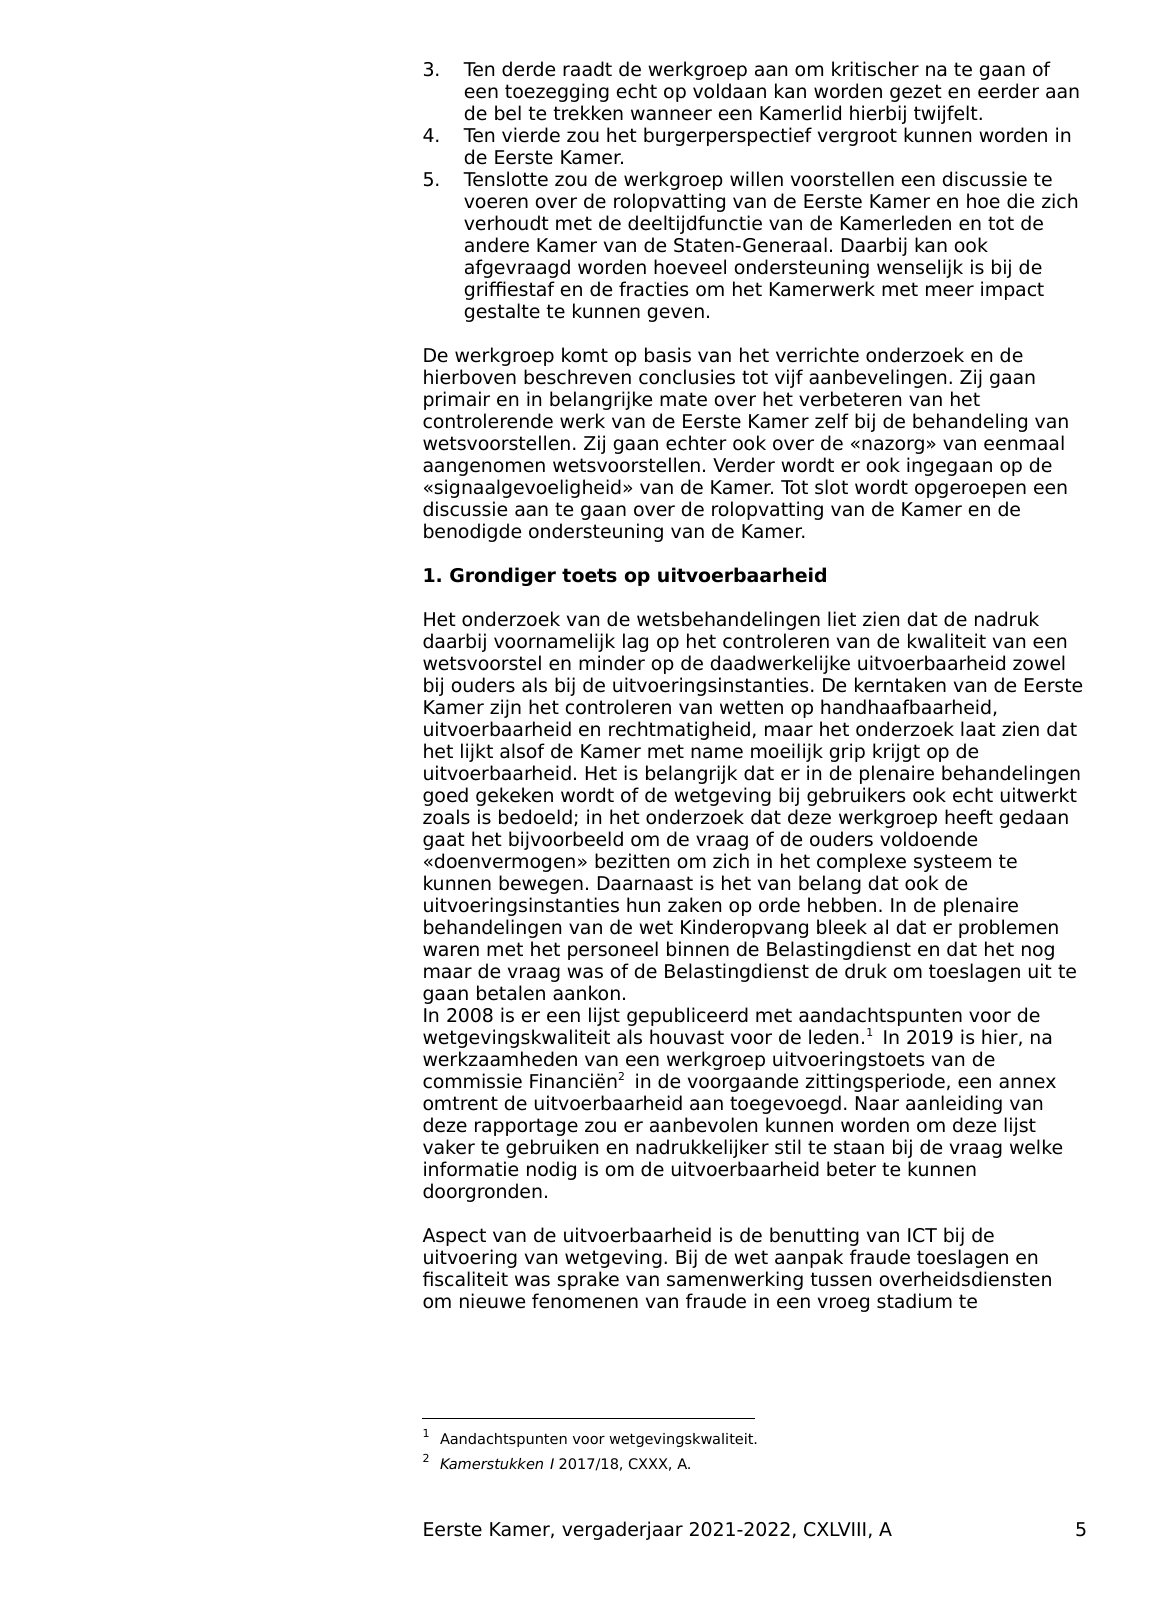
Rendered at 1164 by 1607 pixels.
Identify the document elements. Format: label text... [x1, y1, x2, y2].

text 3. Ten derde raadt de werkgroep aan om kritischer na te gaan of een toezegging echt op voldaan kan worden gezet en eerder aan de bel te trekken wanneer een Kamerlid hierbij twijfelt. [422, 59, 1087, 125]
text Aspect van de uitvoerbaarheid is de benutting van ICT bij de uitvoering van wetgeving. Bij de wet aanpak fraude toeslagen en fiscaliteit was sprake van samenwerking tussen overheidsdiensten om nieuwe fenomenen van fraude in een vroeg stadium te [422, 1225, 1087, 1313]
text In 2008 is er een lijst gepubliceerd met aandachtspunten voor de wetgevingskwaliteit als houvast voor de leden. In 2019 is hier, na werkzaamheden van een werkgroep uitvoeringstoets van de commissie Financiën in de voorgaande zittingsperiode, een annex omtrent de uitvoerbaarheid aan toegevoegd. Naar aanleiding van deze rapportage zou er aanbevolen kunnen worden om deze lijst vaker te gebruiken en nadrukkelijker stil te staan bij de vraag welke informatie nodig is om de uitvoerbaarheid beter te kunnen doorgronden. [422, 1005, 1087, 1203]
text De werkgroep komt op basis van het verrichte onderzoek en de hierboven beschreven conclusies tot vijf aanbevelingen. Zij gaan primair en in belangrijke mate over het verbeteren van het controlerende werk van de Eerste Kamer zelf bij de behandeling van wetsvoorstellen. Zij gaan echter ook over de «nazorg» van eenmaal aangenomen wetsvoorstellen. Verder wordt er ook ingegaan op de «signaalgevoeligheid» van de Kamer. Tot slot wordt opgeroepen een discussie aan te gaan over de rolopvatting van de Kamer en de benodigde ondersteuning van de Kamer. [422, 345, 1087, 543]
text 5. Tenslotte zou de werkgroep willen voorstellen een discussie te voeren over de rolopvatting van de Eerste Kamer en hoe die zich verhoudt met de deeltijdfunctie van de Kamerleden en tot de andere Kamer van de Staten-Generaal. Daarbij kan ook afgevraagd worden hoeveel ondersteuning wenselijk is bij de griffiestaf en de fracties om het Kamerwerk met meer impact gestalte te kunnen geven. [422, 169, 1087, 323]
subtitle 1. Grondiger toets op uitvoerbaarheid [422, 565, 1087, 587]
text Het onderzoek van de wetsbehandelingen liet zien dat de nadruk daarbij voornamelijk lag op het controleren van de kwaliteit van een wetsvoorstel en minder op de daadwerkelijke uitvoerbaarheid zowel bij ouders als bij de uitvoeringsinstanties. De kerntaken van de Eerste Kamer zijn het controleren van wetten op handhaafbaarheid, uitvoerbaarheid en rechtmatigheid, maar het onderzoek laat zien dat het lijkt alsof de Kamer met name moeilijk grip krijgt op de uitvoerbaarheid. Het is belangrijk dat er in de plenaire behandelingen goed gekeken wordt of de wetgeving bij gebruikers ook echt uitwerkt zoals is bedoeld; in het onderzoek dat deze werkgroep heeft gedaan gaat het bijvoorbeeld om de vraag of de ouders voldoende «doenvermogen» bezitten om zich in het complexe systeem te kunnen bewegen. Daarnaast is het van belang dat ook de uitvoeringsinstanties hun zaken op orde hebben. In de plenaire behandelingen van de wet Kinderopvang bleek al dat er problemen waren met het personeel binnen de Belastingdienst en dat het nog maar de vraag was of de Belastingdienst de druk om toeslagen uit te gaan betalen aankon. [422, 609, 1087, 1005]
text Aandachtspunten voor wetgevingskwaliteit. [422, 1427, 1087, 1449]
text Kamerstukken I 2017/18, CXXX, A. [422, 1452, 1087, 1474]
text 4. Ten vierde zou het burgerperspectief vergroot kunnen worden in de Eerste Kamer. [422, 125, 1087, 169]
